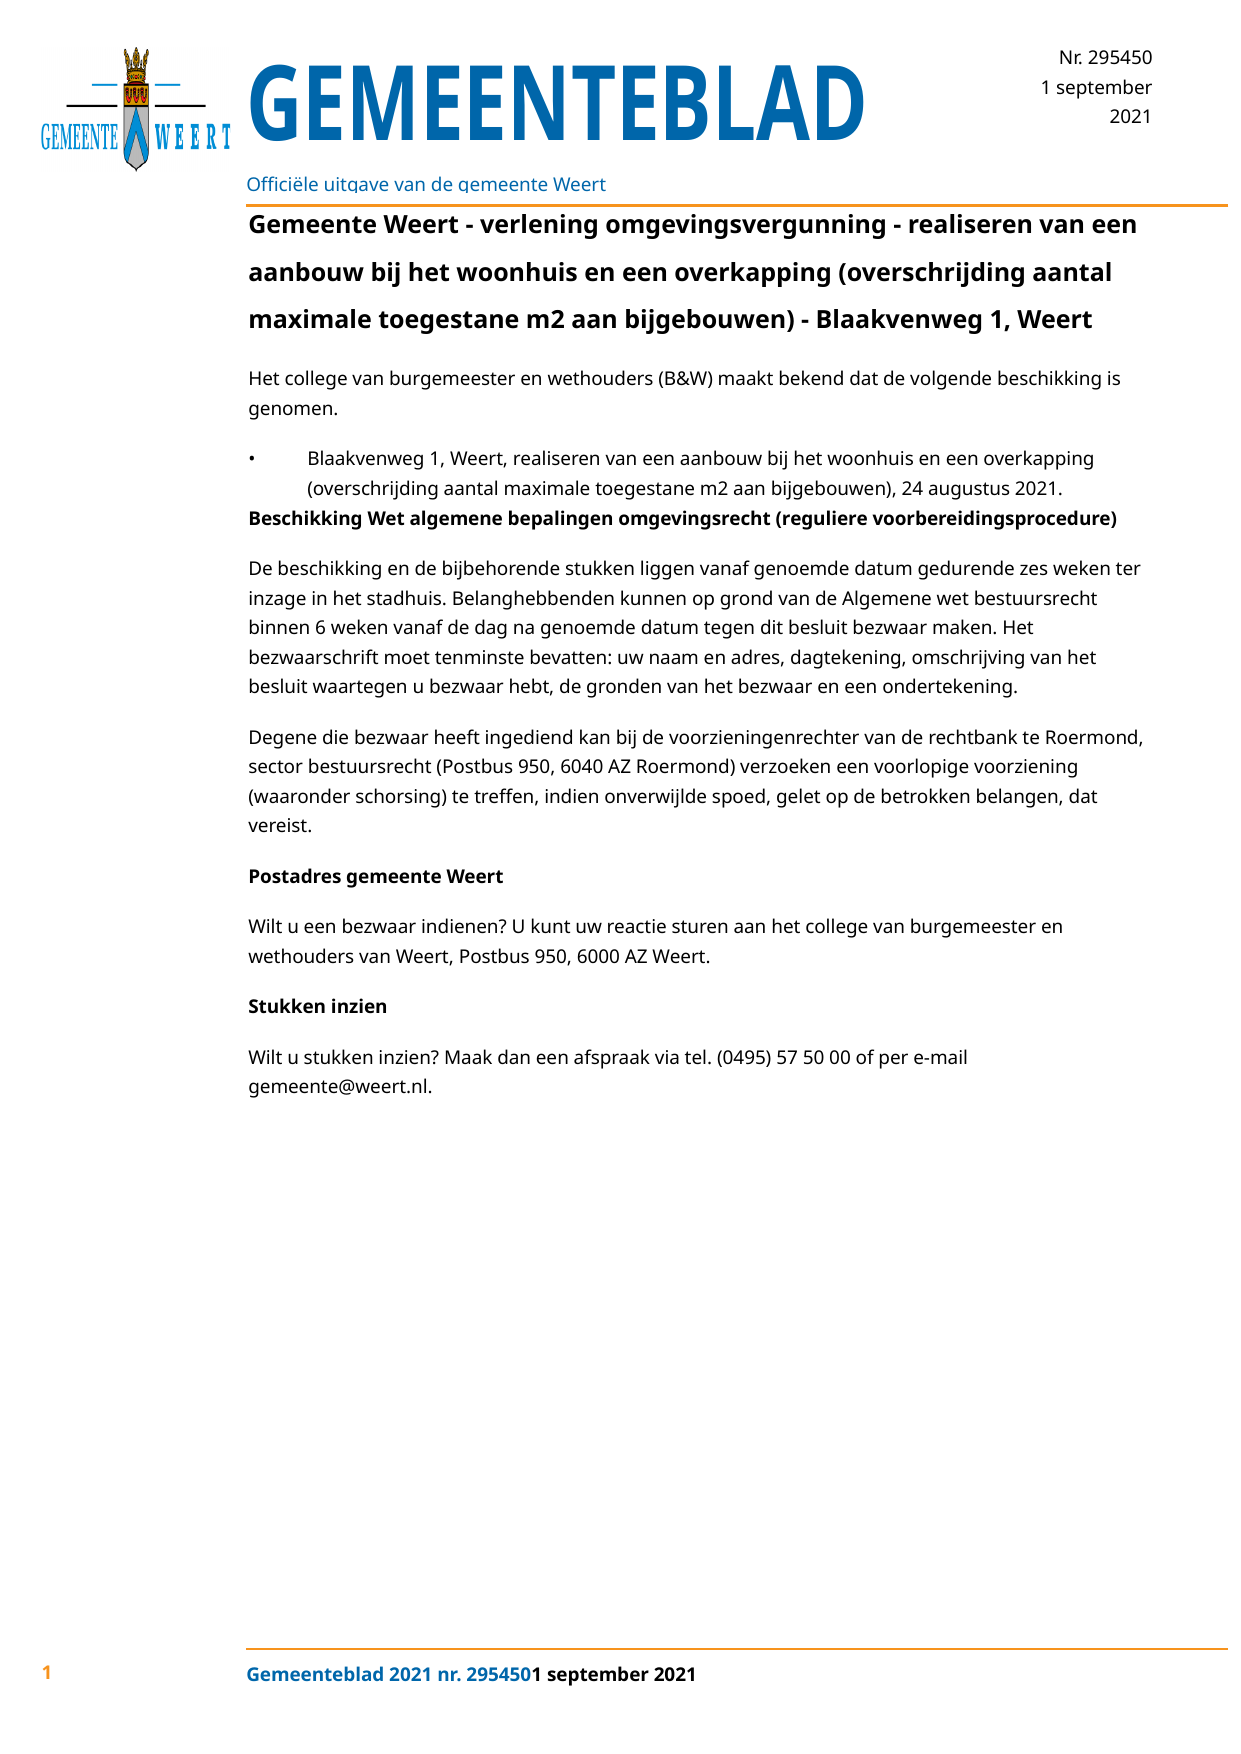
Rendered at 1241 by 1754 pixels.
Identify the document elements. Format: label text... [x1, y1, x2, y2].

text Beschikking Wet algemene bepalingen omgevingsrecht (reguliere voorbereidingsprocedure) [248, 505, 1152, 530]
text Wilt u stukken inzien? Maak dan een afspraak via tel. (0495) 57 50 00 of per e-mail gemeente@weert.nl. [248, 1044, 1152, 1099]
text Wilt u een bezwaar indienen? U kunt uw reactie sturen aan het college van burgemeester en wethouders van Weert, Postbus 950, 6000 AZ Weert. [248, 913, 1152, 969]
text Stukken inzien [248, 993, 1152, 1019]
text Postadres gemeente Weert [248, 863, 1152, 889]
text Het college van burgemeester en wethouders (B&W) maakt bekend dat de volgende beschikking is genomen. [248, 366, 1152, 421]
list Blaakvenweg 1, Weert, realiseren van een aanbouw bij het woonhuis en een overkapping (overschrijding aantal maximale toegestane m2 aan bijgebouwen), 24 augustus 2021. [248, 446, 1152, 501]
text De beschikking en de bijbehorende stukken liggen vanaf genoemde datum gedurende zes weken ter inzage in het stadhuis. Belanghebbenden kunnen op grond van de Algemene wet bestuursrecht binnen 6 weken vanaf de dag na genoemde datum tegen dit besluit bezwaar maken. Het bezwaarschrift moet tenminste bevatten: uw naam en adres, dagtekening, omschrijving van het besluit waartegen u bezwaar hebt, de gronden van het bezwaar en een ondertekening. [248, 555, 1152, 699]
picture [41, 47, 231, 172]
text Degene die bezwaar heeft ingediend kan bij de voorzieningenrechter van de rechtbank te Roermond, sector bestuursrecht (Postbus 950, 6040 AZ Roermond) verzoeken een voorlopige voorziening (waaronder schorsing) te treffen, indien onverwijlde spoed, gelet op de betrokken belangen, dat vereist. [248, 724, 1152, 838]
text Gemeente Weert - verlening omgevingsvergunning - realiseren van een aanbouw bij het woonhuis en een overkapping (overschrijding aantal maximale toegestane m2 aan bijgebouwen) - Blaakvenweg 1, Weert [248, 207, 1152, 336]
